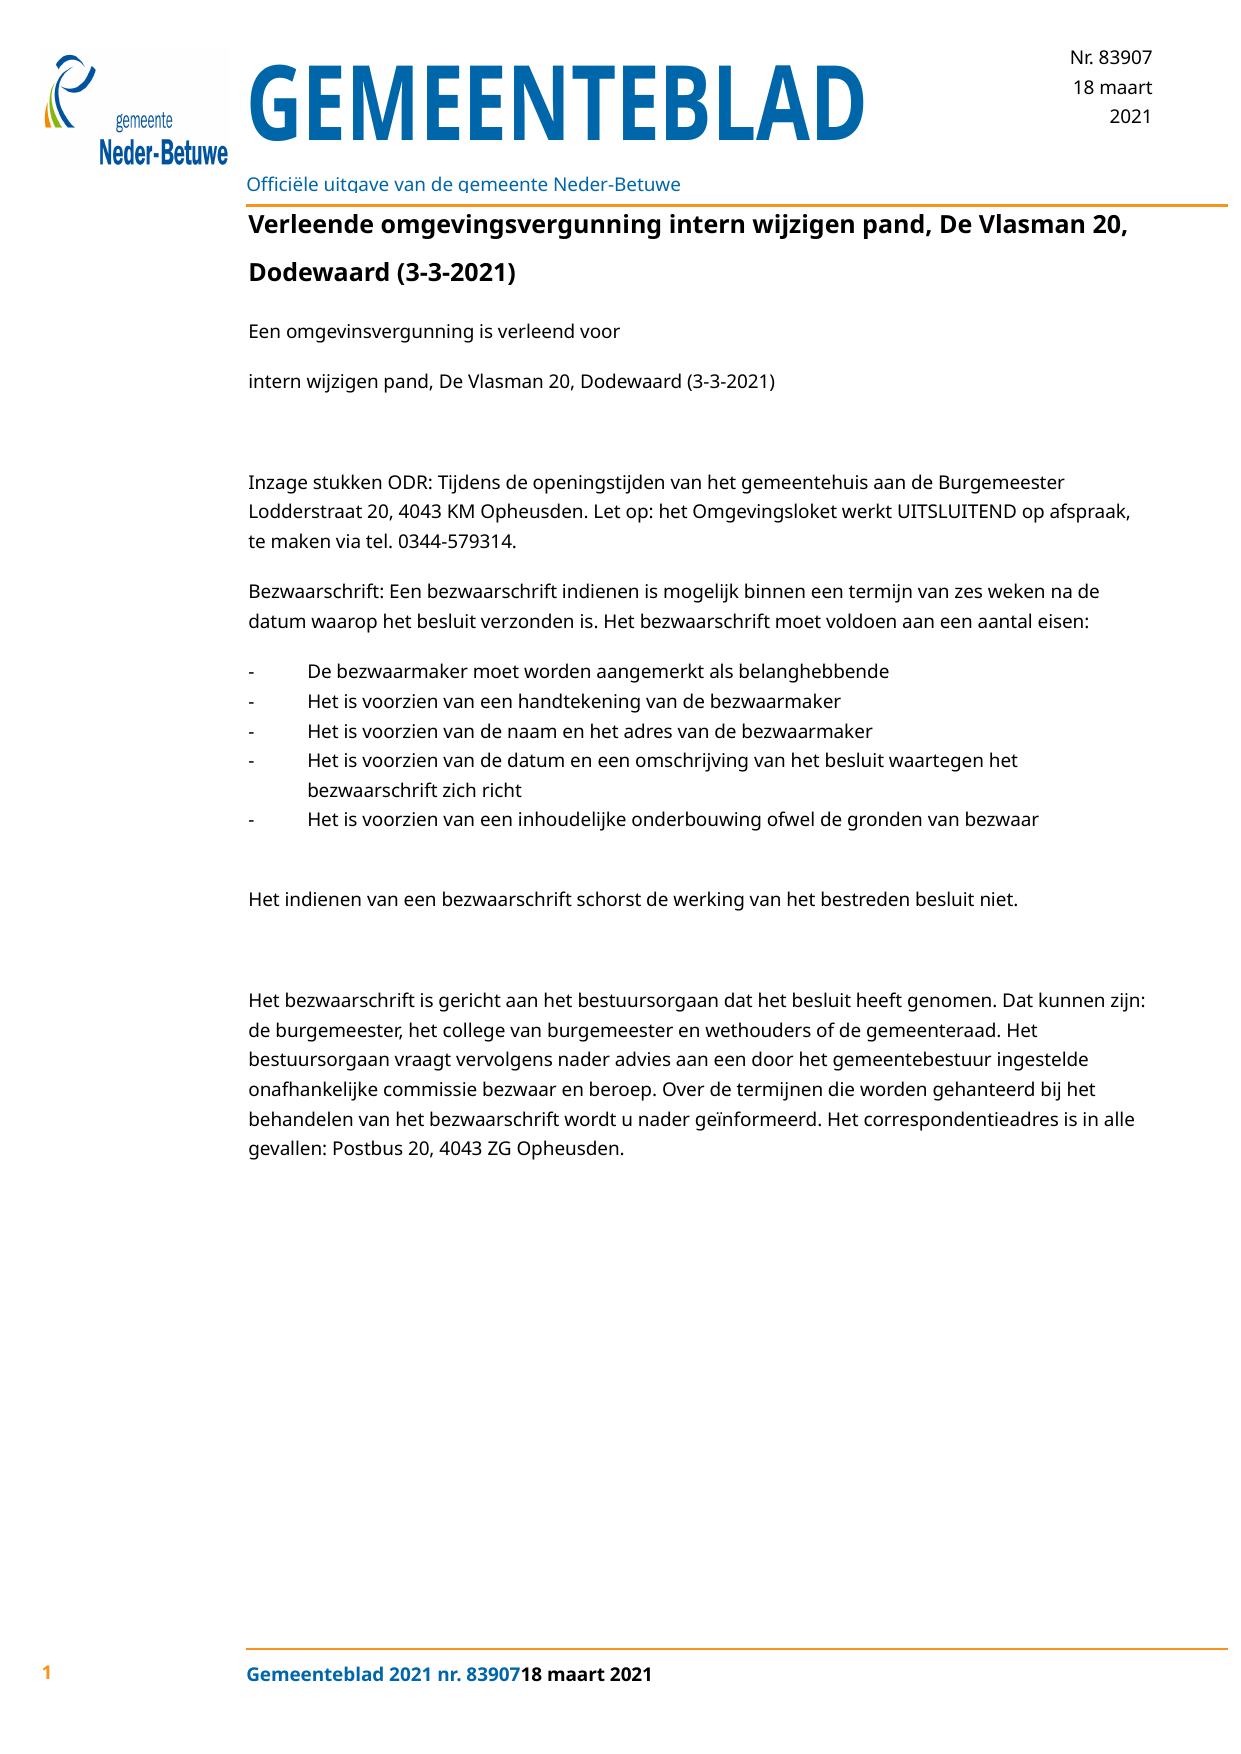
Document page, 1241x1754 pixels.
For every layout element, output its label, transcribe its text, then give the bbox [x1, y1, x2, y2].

text intern wijzigen pand, De Vlasman 20, Dodewaard (3-3-2021) [248, 368, 1152, 394]
text Het bezwaarschrift is gericht aan het bestuursorgaan dat het besluit heeft genomen. Dat kunnen zijn: de burgemeester, het college van burgemeester en wethouders of de gemeenteraad. Het bestuursorgaan vraagt vervolgens nader advies aan een door het gemeentebestuur ingestelde onafhankelijke commissie bezwaar en beroep. Over de termijnen die worden gehanteerd bij het behandelen van het bezwaarschrift wordt u nader geïnformeerd. Het correspondentieadres is in alle gevallen: Postbus 20, 4043 ZG Opheusden. [248, 987, 1152, 1161]
list De bezwaarmaker moet worden aangemerkt als belanghebbende [248, 659, 1152, 684]
text Een omgevinsvergunning is verleend voor [248, 318, 1152, 344]
list Het is voorzien van een inhoudelijke onderbouwing ofwel de gronden van bezwaar [248, 807, 1152, 832]
text Verleende omgevingsvergunning intern wijzigen pand, De Vlasman 20, Dodewaard (3-3-2021) [248, 207, 1152, 288]
text Het indienen van een bezwaarschrift schorst de werking van het bestreden besluit niet. [248, 887, 1152, 912]
picture [41, 47, 231, 172]
list Het is voorzien van de naam en het adres van de bezwaarmaker [248, 718, 1152, 744]
list Het is voorzien van de datum en een omschrijving van het besluit waartegen het bezwaarschrift zich richt [248, 747, 1152, 803]
list Het is voorzien van een handtekening van de bezwaarmaker [248, 688, 1152, 714]
text Inzage stukken ODR: Tijdens de openingstijden van het gemeentehuis aan de Burgemeester Lodderstraat 20, 4043 KM Opheusden. Let op: het Omgevingsloket werkt UITSLUITEND op afspraak, te maken via tel. 0344-579314. [248, 469, 1152, 554]
text Bezwaarschrift: Een bezwaarschrift indienen is mogelijk binnen een termijn van zes weken na de datum waarop het besluit verzonden is. Het bezwaarschrift moet voldoen aan een aantal eisen: [248, 579, 1152, 634]
